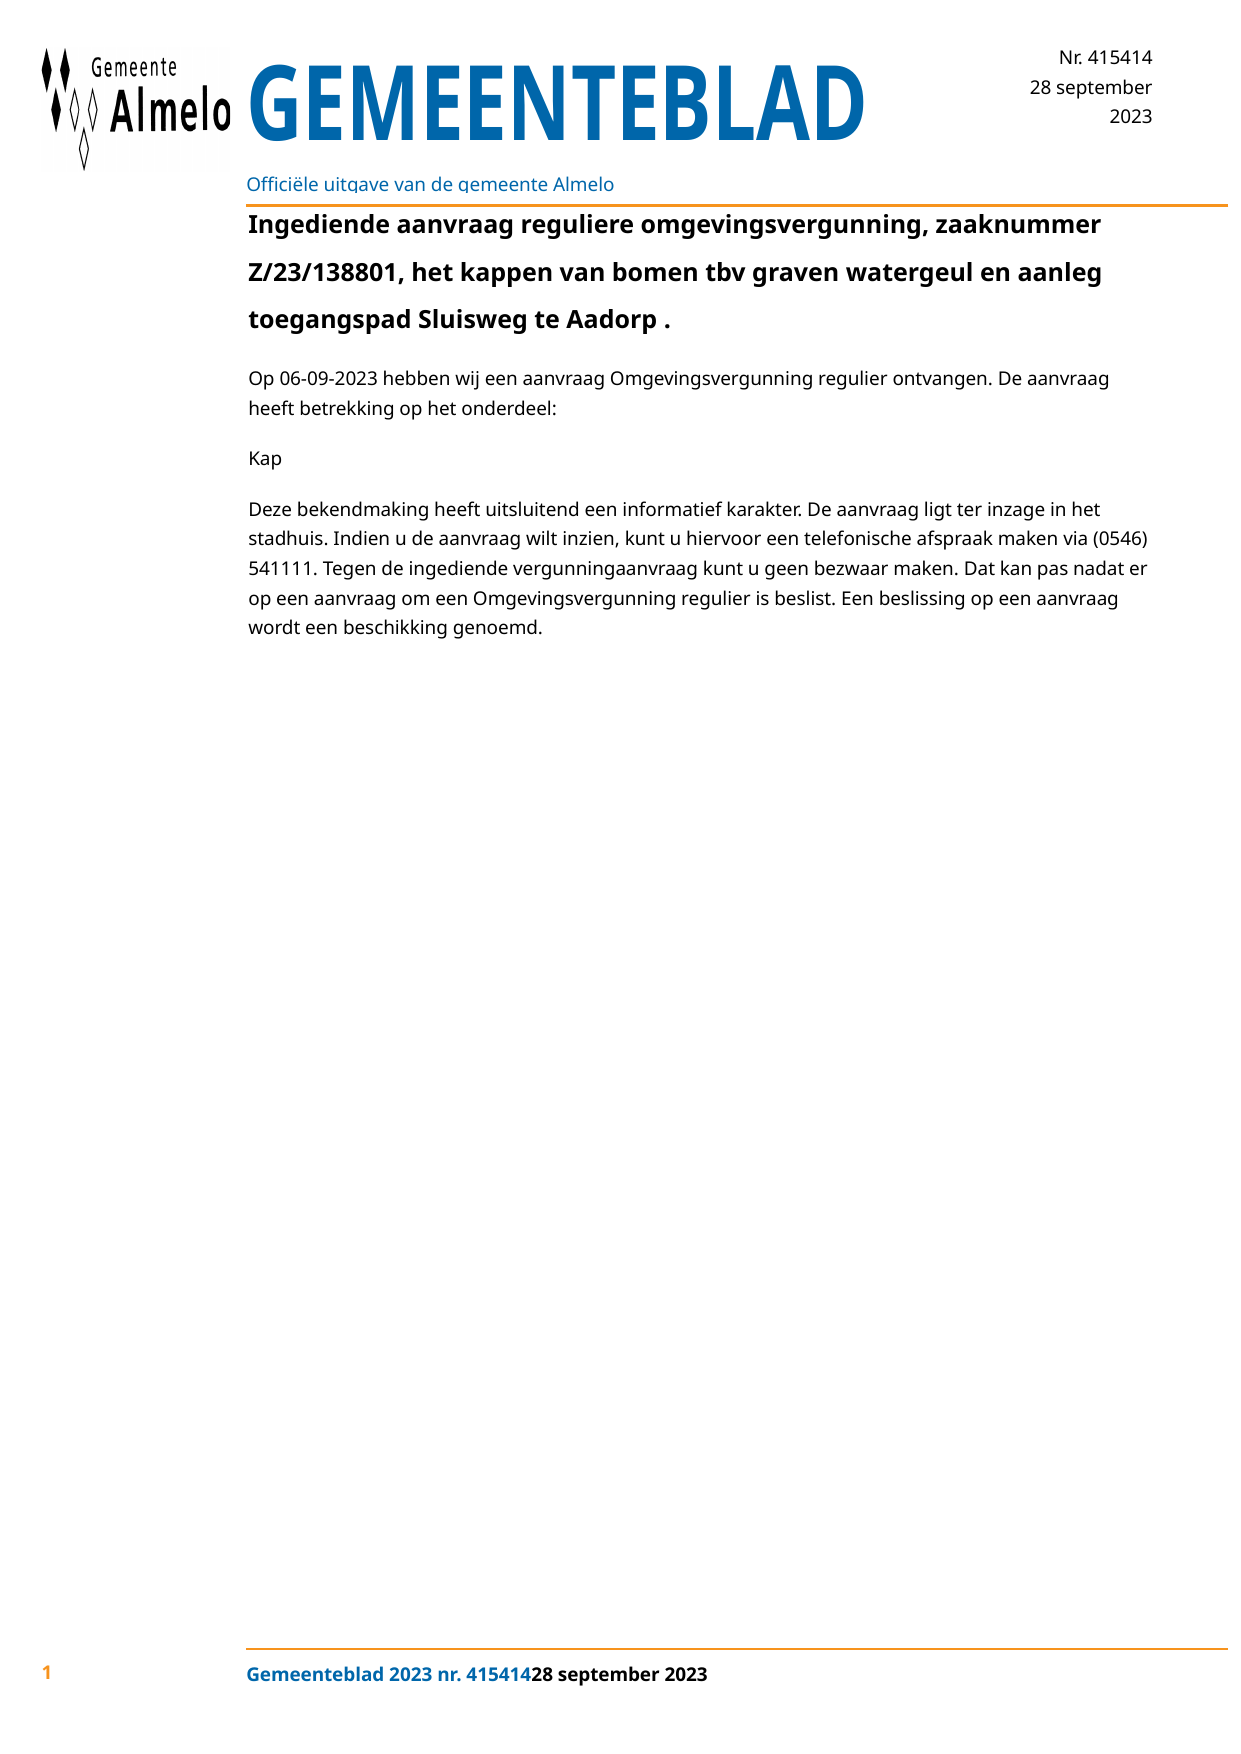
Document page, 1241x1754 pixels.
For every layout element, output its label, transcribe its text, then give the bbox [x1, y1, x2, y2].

text Ingediende aanvraag reguliere omgevingsvergunning, zaaknummer Z/23/138801, het kappen van bomen tbv graven watergeul en aanleg toegangspad Sluisweg te Aadorp . [248, 207, 1152, 336]
picture [41, 47, 231, 172]
text Op 06-09-2023 hebben wij een aanvraag Omgevingsvergunning regulier ontvangen. De aanvraag heeft betrekking op het onderdeel: [248, 366, 1152, 421]
text Kap [248, 446, 1152, 471]
text Deze bekendmaking heeft uitsluitend een informatief karakter. De aanvraag ligt ter inzage in het stadhuis. Indien u de aanvraag wilt inzien, kunt u hiervoor een telefonische afspraak maken via (0546) 541111. Tegen de ingediende vergunningaanvraag kunt u geen bezwaar maken. Dat kan pas nadat er op een aanvraag om een Omgevingsvergunning regulier is beslist. Een beslissing op een aanvraag wordt een beschikking genoemd. [248, 496, 1152, 640]
